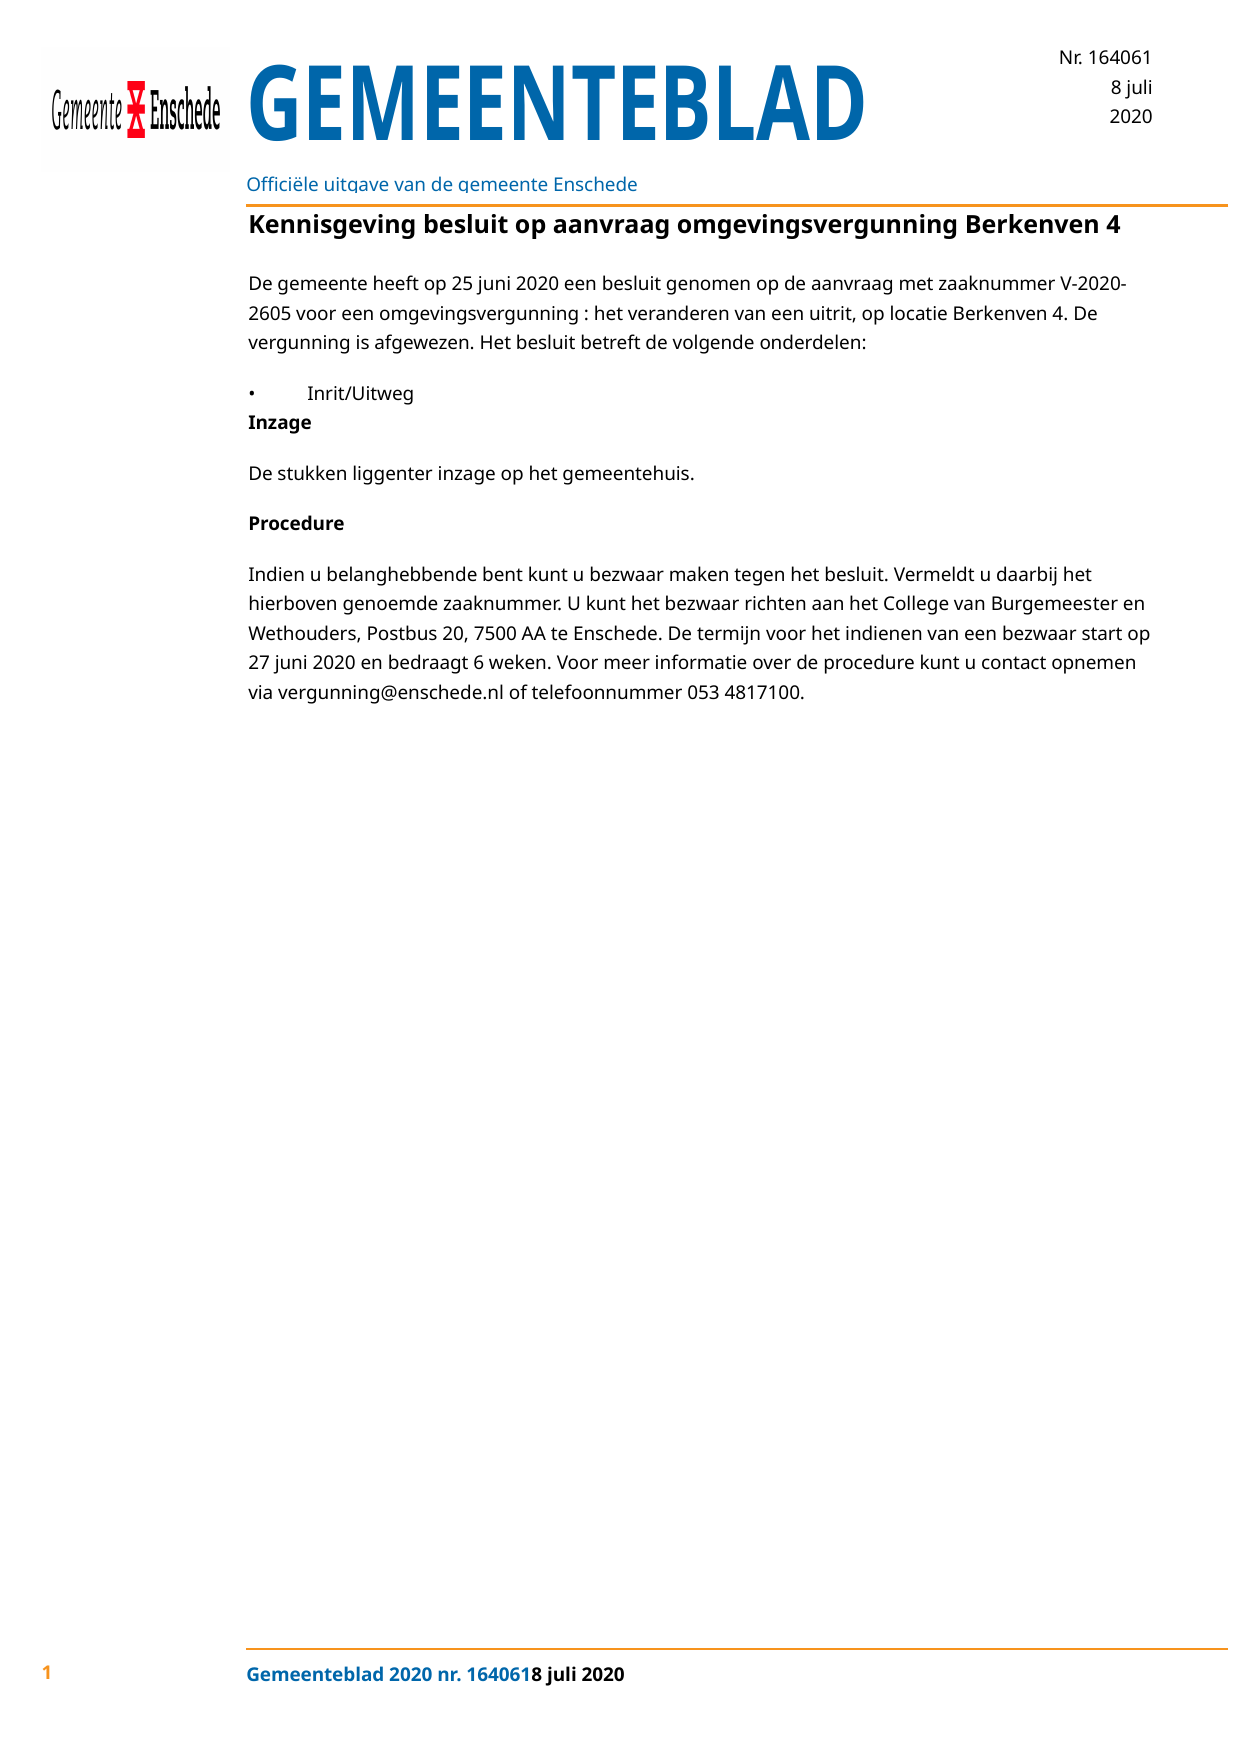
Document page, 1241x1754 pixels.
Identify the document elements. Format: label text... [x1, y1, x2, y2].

list Inrit/Uitweg [248, 380, 1152, 406]
text Inzage [248, 409, 1152, 435]
text Procedure [248, 510, 1152, 536]
text De gemeente heeft op 25 juni 2020 een besluit genomen op de aanvraag met zaaknummer V-2020-2605 voor een omgevingsvergunning : het veranderen van een uitrit, op locatie Berkenven 4. De vergunning is afgewezen. Het besluit betreft de volgende onderdelen: [248, 270, 1152, 355]
picture [41, 47, 231, 172]
text De stukken liggenter inzage op het gemeentehuis. [248, 460, 1152, 486]
text Kennisgeving besluit op aanvraag omgevingsvergunning Berkenven 4 [248, 207, 1152, 241]
text Indien u belanghebbende bent kunt u bezwaar maken tegen het besluit. Vermeldt u daarbij het hierboven genoemde zaaknummer. U kunt het bezwaar richten aan het College van Burgemees­ter en Wethouders, Postbus 20, 7500 AA te Enschede. De termijn voor het indienen van een bezwaar start op 27 juni 2020 en bedraagt 6 weken. Voor meer informatie over de procedure kunt u contact opnemen via vergunning@enschede.nl of telefoonnummer 053 4817100. [248, 561, 1152, 705]
